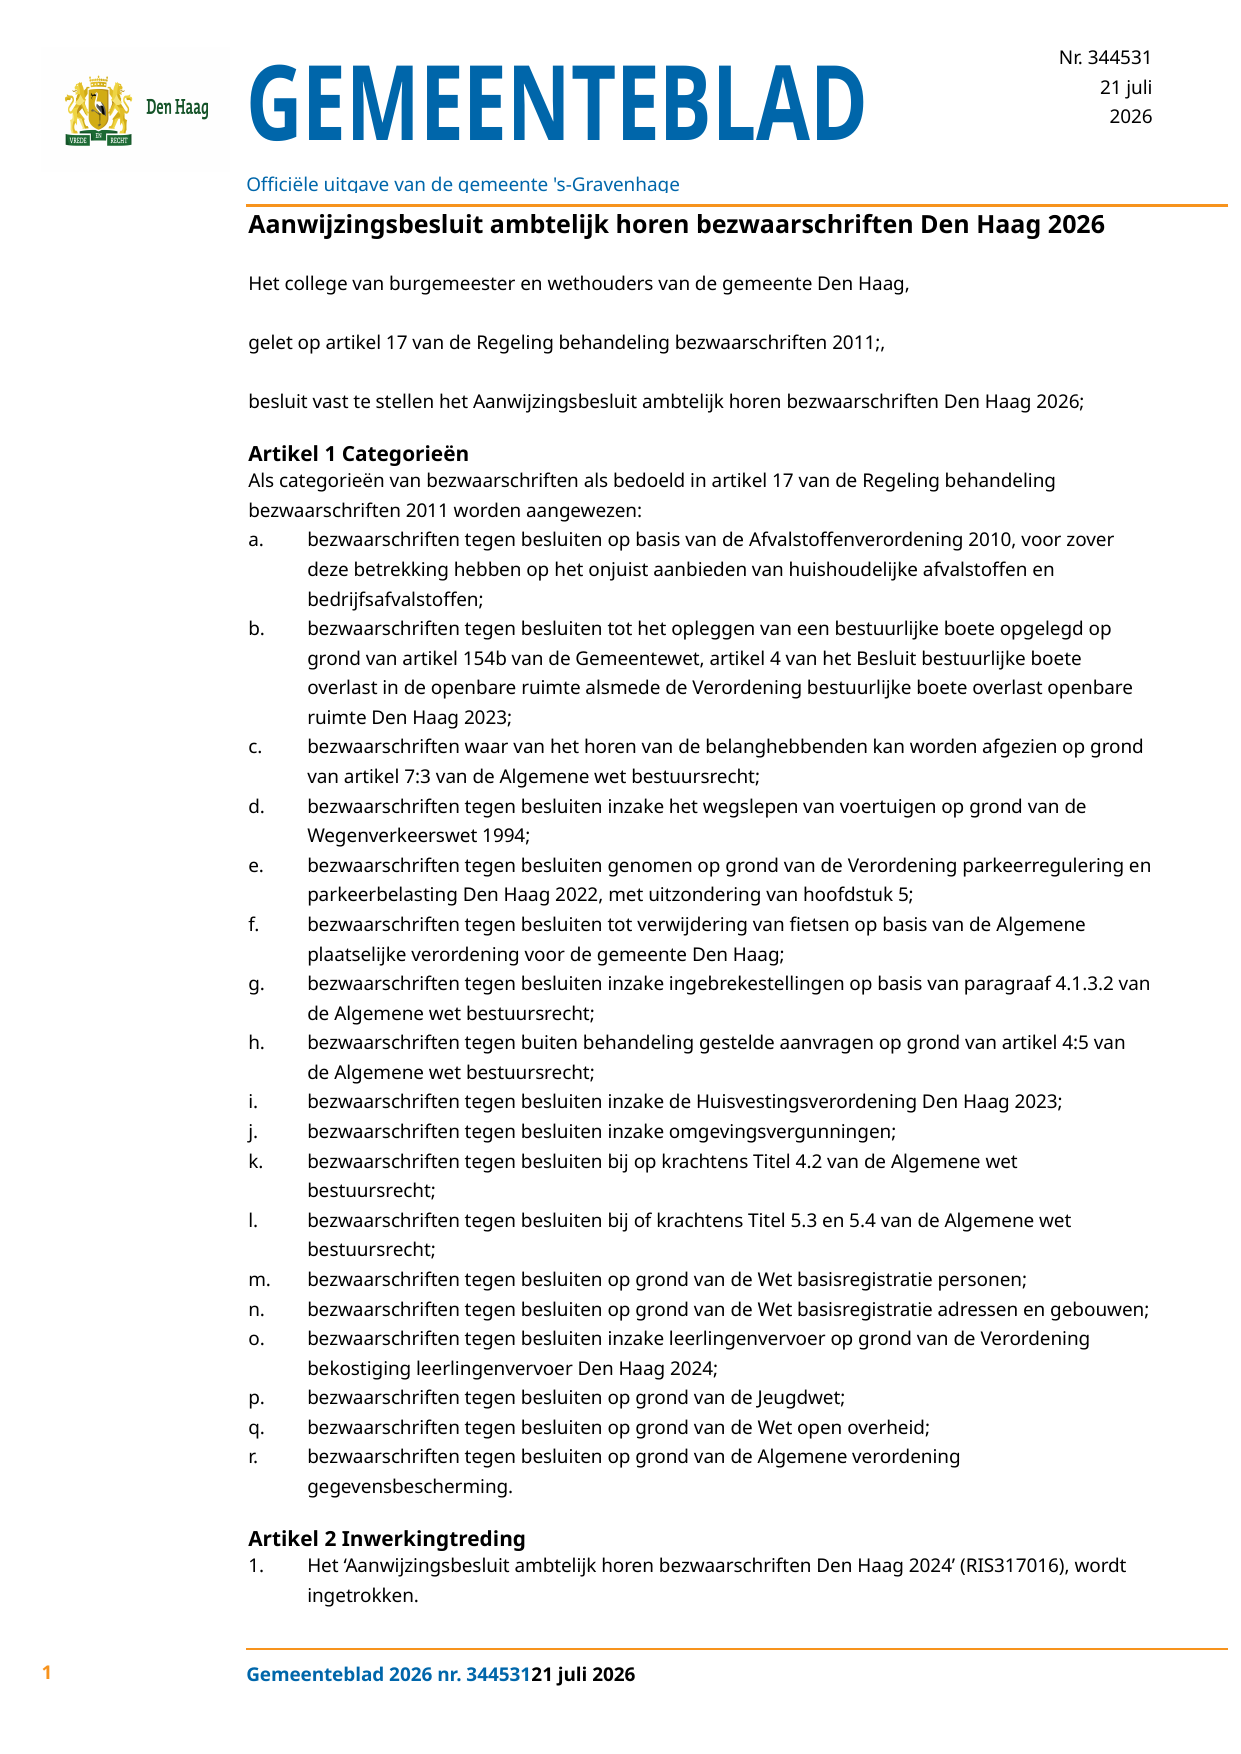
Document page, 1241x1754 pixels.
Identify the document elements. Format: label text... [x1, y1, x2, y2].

list bezwaarschriften tegen besluiten inzake leerlingenvervoer op grond van de Verordening bekostiging leerlingenvervoer Den Haag 2024; [248, 1325, 1152, 1381]
list bezwaarschriften tegen buiten behandeling gestelde aanvragen op grond van artikel 4:5 van de Algemene wet bestuursrecht; [248, 1029, 1152, 1085]
text gelet op artikel 17 van de Regeling behandeling bezwaarschriften 2011;, [248, 329, 1152, 355]
list bezwaarschriften tegen besluiten inzake omgevingsvergunningen; [248, 1118, 1152, 1144]
text Als categorieën van bezwaarschriften als bedoeld in artikel 17 van de Regeling behandeling bezwaarschriften 2011 worden aangewezen: [248, 467, 1152, 523]
list bezwaarschriften tegen besluiten op grond van de Algemene verordening gegevensbescherming. [248, 1444, 1152, 1499]
text besluit vast te stellen het Aanwijzingsbesluit ambtelijk horen bezwaarschriften Den Haag 2026; [248, 389, 1152, 414]
list bezwaarschriften tegen besluiten op grond van de Jeugdwet; [248, 1384, 1152, 1410]
list bezwaarschriften tegen besluiten inzake ingebrekestellingen op basis van paragraaf 4.1.3.2 van de Algemene wet bestuursrecht; [248, 970, 1152, 1026]
list Het ‘Aanwijzingsbesluit ambtelijk horen bezwaarschriften Den Haag 2024’ (RIS317016), wordt ingetrokken. [248, 1552, 1152, 1607]
text Het college van burgemeester en wethouders van de gemeente Den Haag, [248, 270, 1152, 296]
list bezwaarschriften tegen besluiten tot verwijdering van fietsen op basis van de Algemene plaatselijke verordening voor de gemeente Den Haag; [248, 911, 1152, 967]
list bezwaarschriften tegen besluiten bij of krachtens Titel 5.3 en 5.4 van de Algemene wet bestuursrecht; [248, 1207, 1152, 1262]
text Artikel 2 Inwerkingtreding [248, 1524, 1152, 1552]
list bezwaarschriften tegen besluiten op grond van de Wet open overheid; [248, 1414, 1152, 1440]
list bezwaarschriften tegen besluiten op grond van de Wet basisregistratie adressen en gebouwen; [248, 1296, 1152, 1322]
list bezwaarschriften waar van het horen van de belanghebbenden kan worden afgezien op grond van artikel 7:3 van de Algemene wet bestuursrecht; [248, 734, 1152, 789]
list bezwaarschriften tegen besluiten op basis van de Afvalstoffenverordening 2010, voor zover deze betrekking hebben op het onjuist aanbieden van huishoudelijke afvalstoffen en bedrijfsafvalstoffen; [248, 527, 1152, 612]
list bezwaarschriften tegen besluiten inzake de Huisvestingsverordening Den Haag 2023; [248, 1089, 1152, 1114]
list bezwaarschriften tegen besluiten genomen op grond van de Verordening parkeerregulering en parkeerbelasting Den Haag 2022, met uitzondering van hoofdstuk 5; [248, 852, 1152, 907]
text Aanwijzingsbesluit ambtelijk horen bezwaarschriften Den Haag 2026 [248, 207, 1152, 241]
list bezwaarschriften tegen besluiten inzake het wegslepen van voertuigen op grond van de Wegenverkeerswet 1994; [248, 793, 1152, 848]
list bezwaarschriften tegen besluiten op grond van de Wet basisregistratie personen; [248, 1266, 1152, 1292]
list bezwaarschriften tegen besluiten bij op krachtens Titel 4.2 van de Algemene wet bestuursrecht; [248, 1148, 1152, 1203]
text Artikel 1 Categorieën [248, 439, 1152, 467]
list bezwaarschriften tegen besluiten tot het opleggen van een bestuurlijke boete opgelegd op grond van artikel 154b van de Gemeentewet, artikel 4 van het Besluit bestuurlijke boete overlast in de openbare ruimte alsmede de Verordening bestuurlijke boete overlast openbare ruimte Den Haag 2023; [248, 615, 1152, 730]
picture [41, 47, 231, 172]
